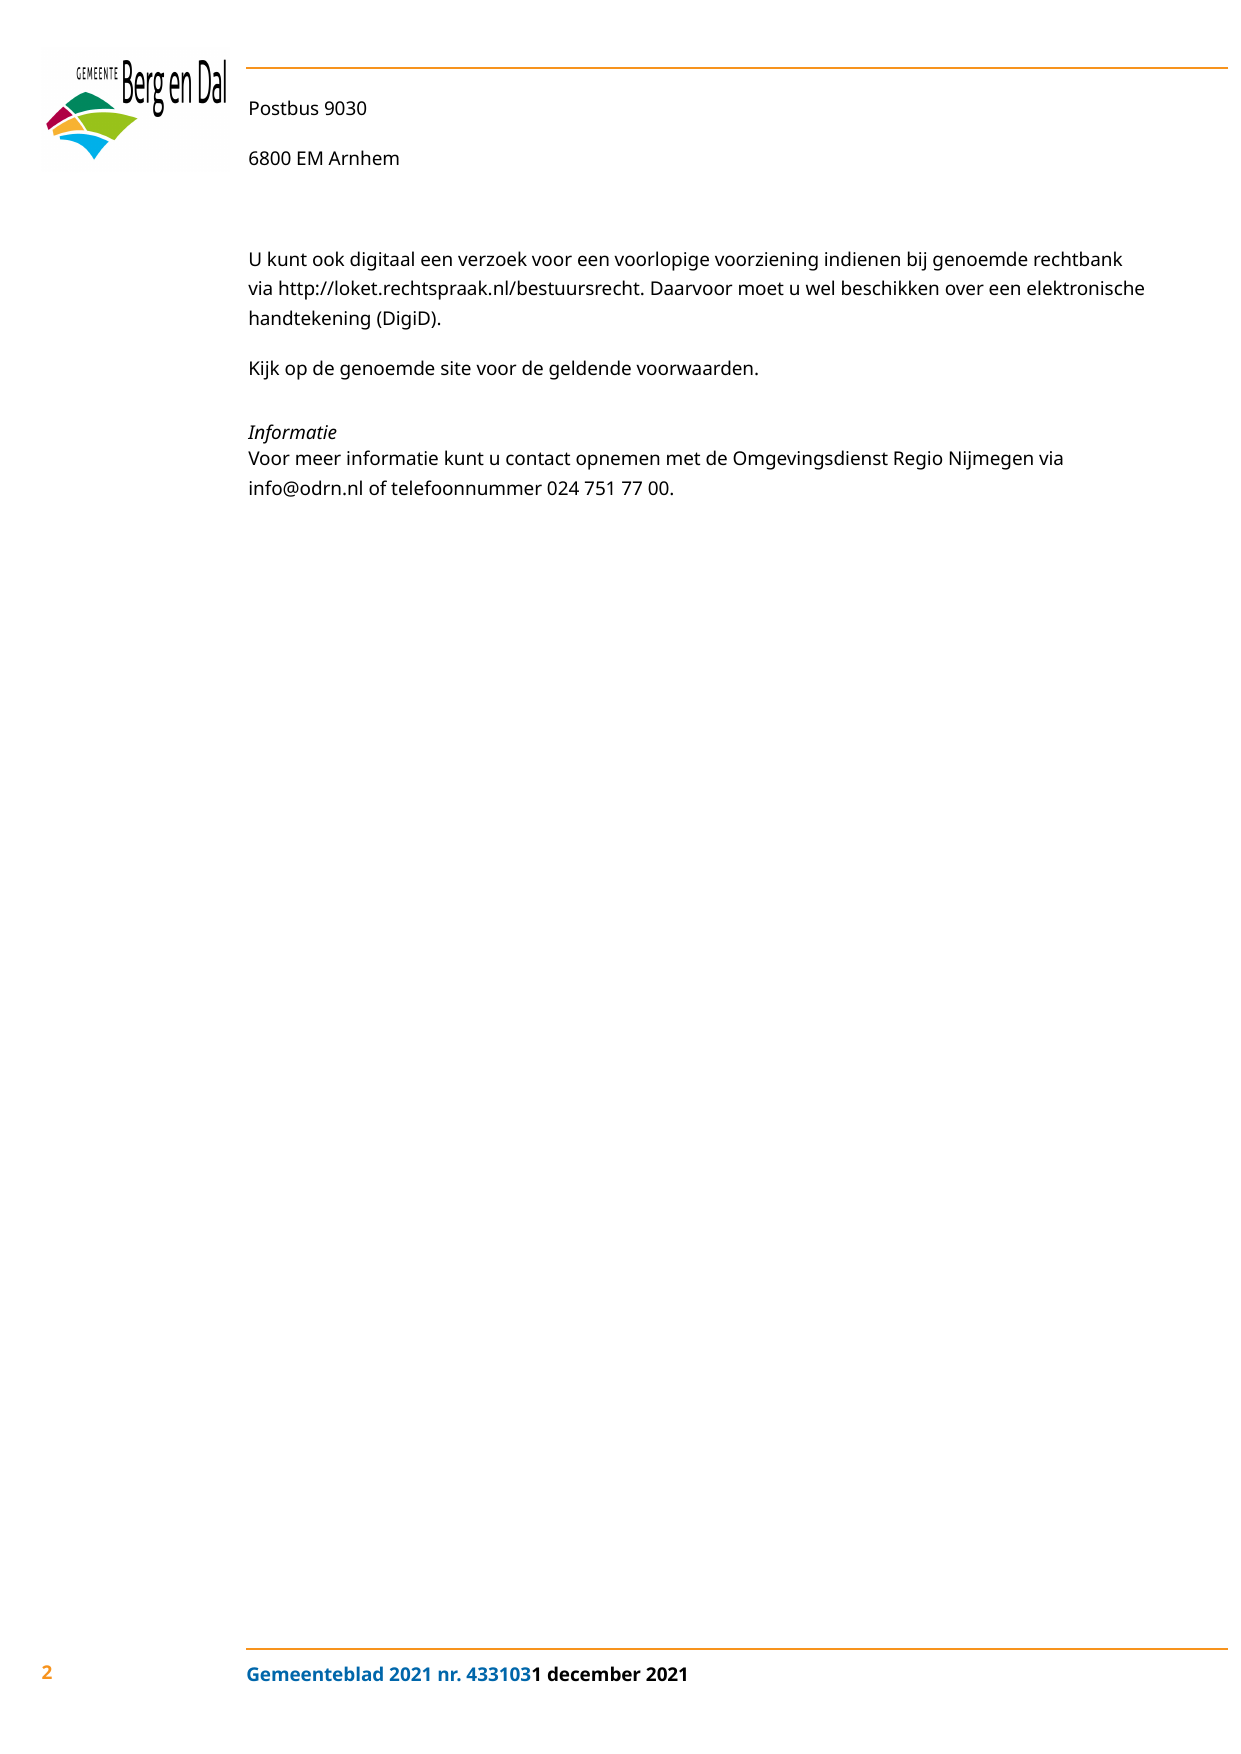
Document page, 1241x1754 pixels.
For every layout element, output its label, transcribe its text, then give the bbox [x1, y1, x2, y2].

picture [41, 47, 231, 172]
text 6800 EM Arnhem [248, 145, 1152, 171]
text U kunt ook digitaal een verzoek voor een voorlopige voorziening indienen bij genoemde rechtbank via http://loket.rechtspraak.nl/bestuursrecht. Daarvoor moet u wel beschikken over een elektronische handtekening (DigiD). [248, 246, 1152, 331]
text Kijk op de genoemde site voor de geldende voorwaarden. [248, 356, 1152, 381]
text Postbus 9030 [248, 95, 1152, 121]
text Voor meer informatie kunt u contact opnemen met de Omgevingsdienst Regio Nijmegen via info@odrn.nl of telefoonnummer 024 751 77 00. [248, 445, 1152, 501]
text Informatie [248, 419, 1152, 445]
